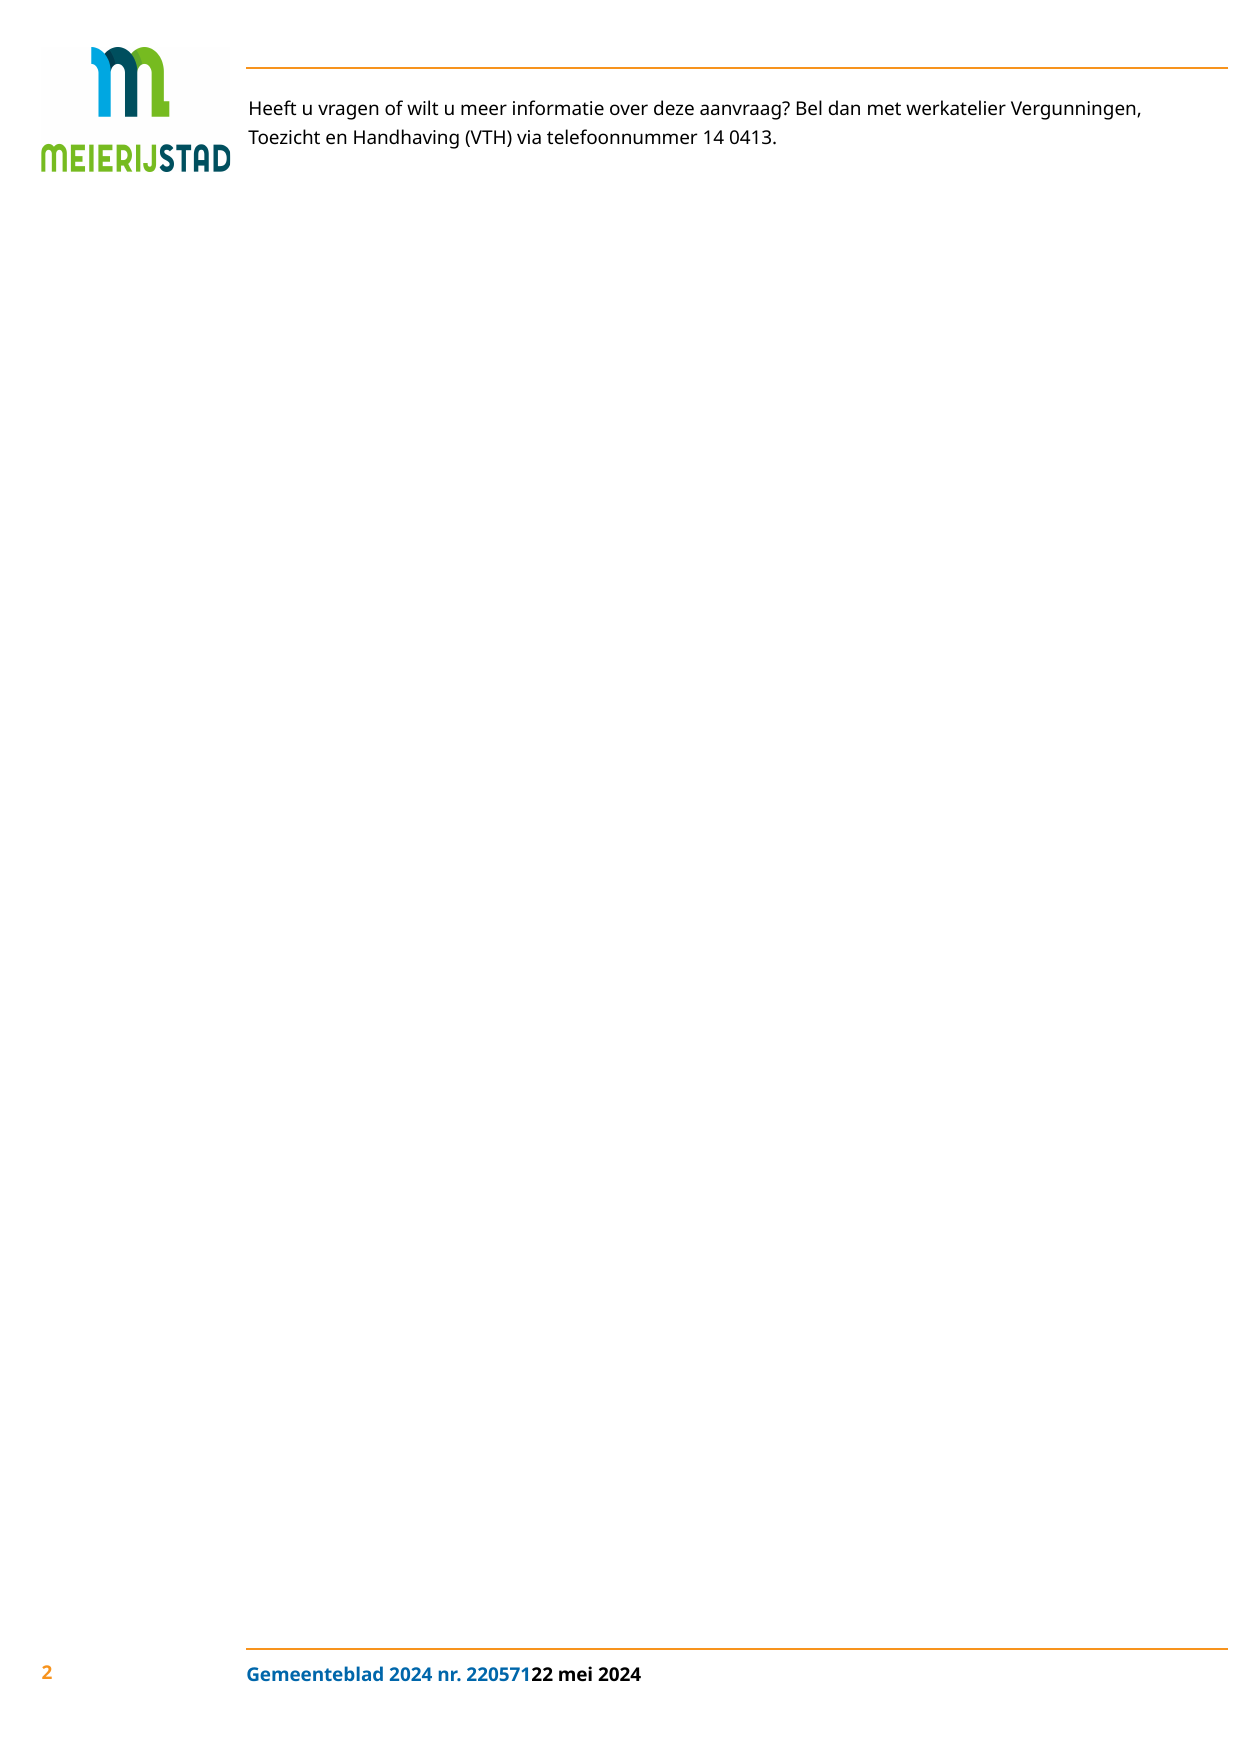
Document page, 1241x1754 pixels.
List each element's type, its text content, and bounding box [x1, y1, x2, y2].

picture [41, 47, 231, 172]
text Heeft u vragen of wilt u meer informatie over deze aanvraag? Bel dan met werkatelier Vergunningen, Toezicht en Handhaving (VTH) via telefoonnummer 14 0413. [248, 95, 1152, 150]
